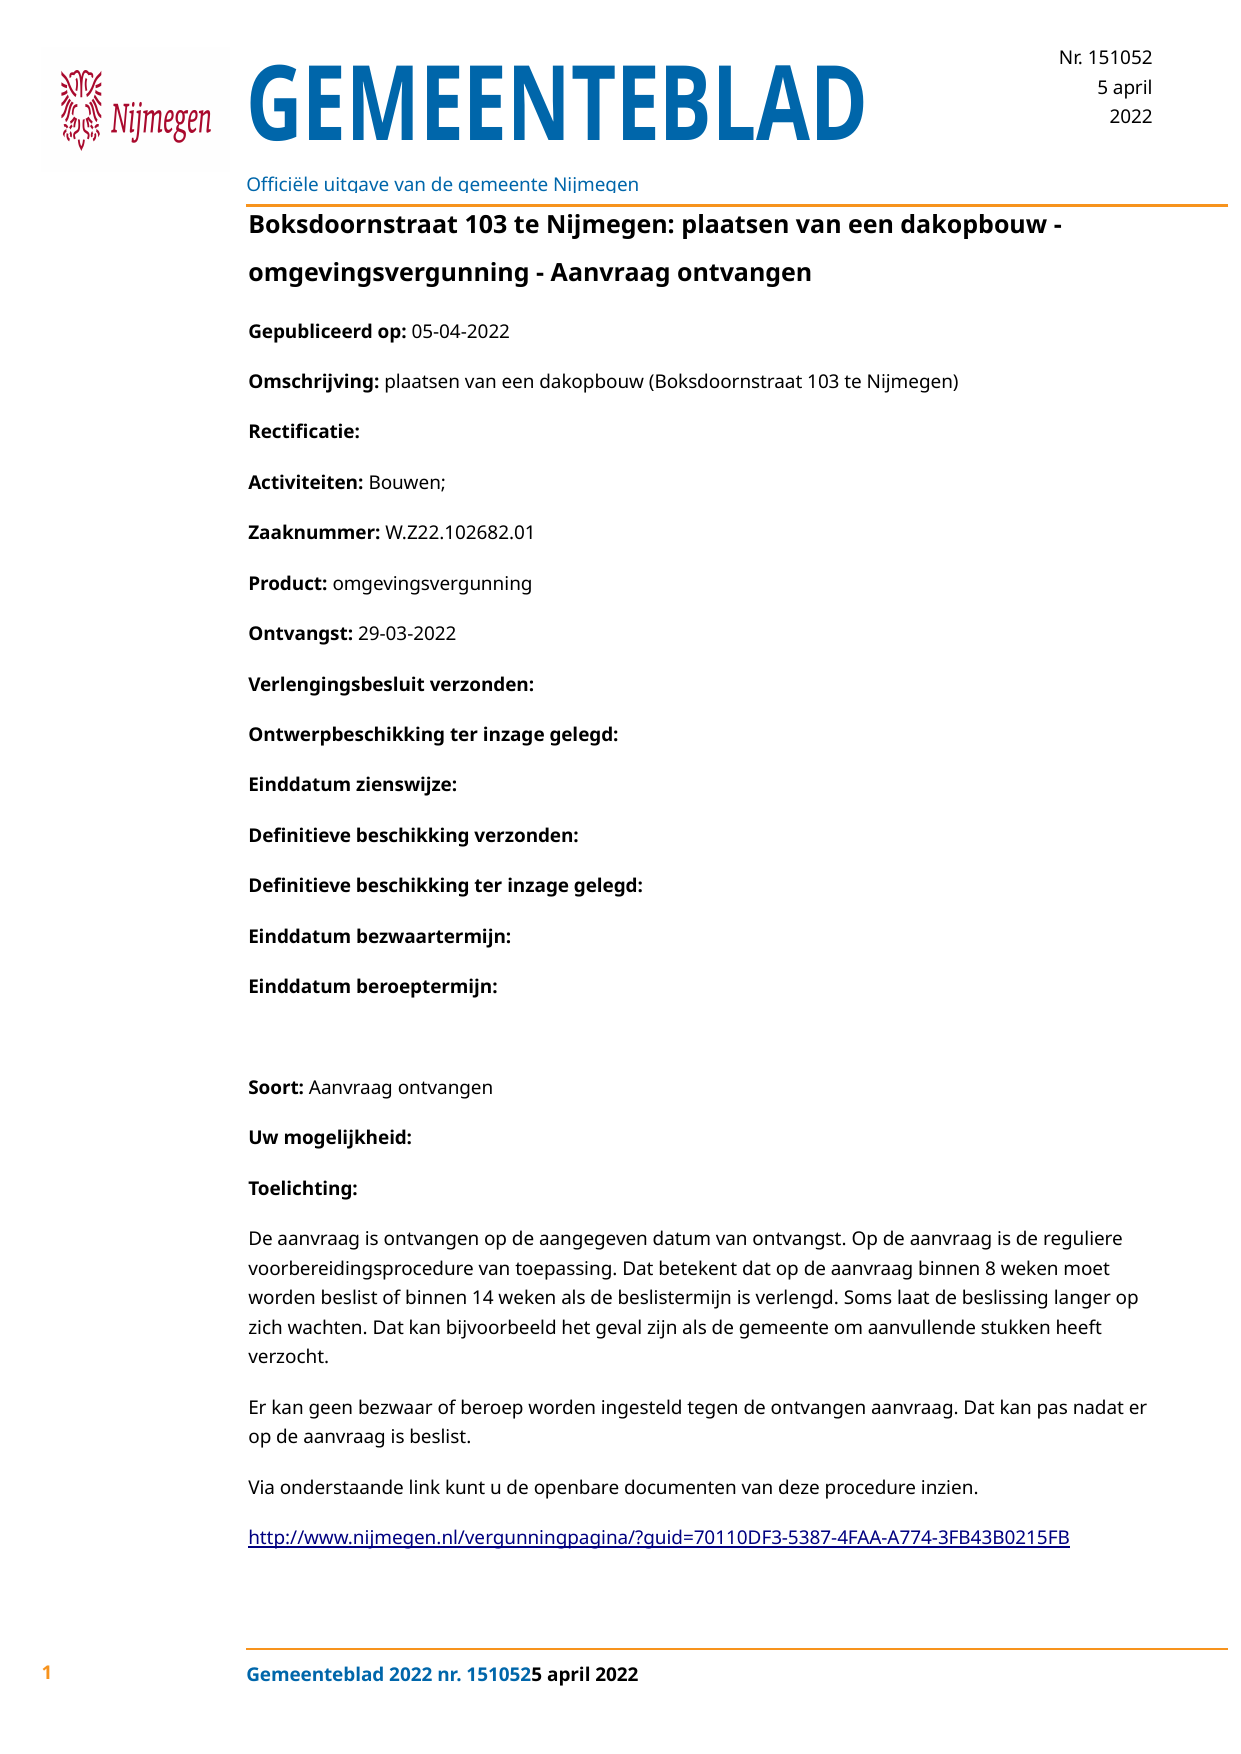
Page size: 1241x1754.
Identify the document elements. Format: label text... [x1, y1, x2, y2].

text Product: omgevingsvergunning [248, 570, 1152, 596]
text Er kan geen bezwaar of beroep worden ingesteld tegen de ontvangen aanvraag. Dat kan pas nadat er op de aanvraag is beslist. [248, 1394, 1152, 1449]
text Verlengingsbesluit verzonden: [248, 671, 1152, 697]
text Definitieve beschikking ter inzage gelegd: [248, 872, 1152, 898]
text Soort: Aanvraag ontvangen [248, 1074, 1152, 1100]
text Gepubliceerd op: 05-04-2022 [248, 318, 1152, 344]
text Zaaknummer: W.Z22.102682.01 [248, 519, 1152, 545]
text Omschrijving: plaatsen van een dakopbouw (Boksdoornstraat 103 te Nijmegen) [248, 368, 1152, 394]
text Ontwerpbeschikking ter inzage gelegd: [248, 721, 1152, 747]
text http://www.nijmegen.nl/vergunningpagina/?guid=70110DF3-5387-4FAA-A774-3FB43B0215FB [248, 1524, 1152, 1550]
text Rectificatie: [248, 419, 1152, 444]
text Einddatum beroeptermijn: [248, 973, 1152, 999]
text Toelichting: [248, 1175, 1152, 1201]
text Boksdoornstraat 103 te Nijmegen: plaatsen van een dakopbouw - omgevingsvergunning - Aanvraag ontvangen [248, 207, 1152, 288]
text Ontvangst: 29-03-2022 [248, 620, 1152, 646]
text Einddatum bezwaartermijn: [248, 923, 1152, 949]
text De aanvraag is ontvangen op de aangegeven datum van ontvangst. Op de aanvraag is de reguliere voorbereidingsprocedure van toepassing. Dat betekent dat op de aanvraag binnen 8 weken moet worden beslist of binnen 14 weken als de beslistermijn is verlengd. Soms laat de beslissing langer op zich wachten. Dat kan bijvoorbeeld het geval zijn als de gemeente om aanvullende stukken heeft verzocht. [248, 1225, 1152, 1369]
text Definitieve beschikking verzonden: [248, 822, 1152, 848]
text Uw mogelijkheid: [248, 1124, 1152, 1150]
text Via onderstaande link kunt u de openbare documenten van deze procedure inzien. [248, 1474, 1152, 1500]
text Einddatum zienswijze: [248, 772, 1152, 797]
text Activiteiten: Bouwen; [248, 469, 1152, 495]
picture [41, 47, 231, 172]
